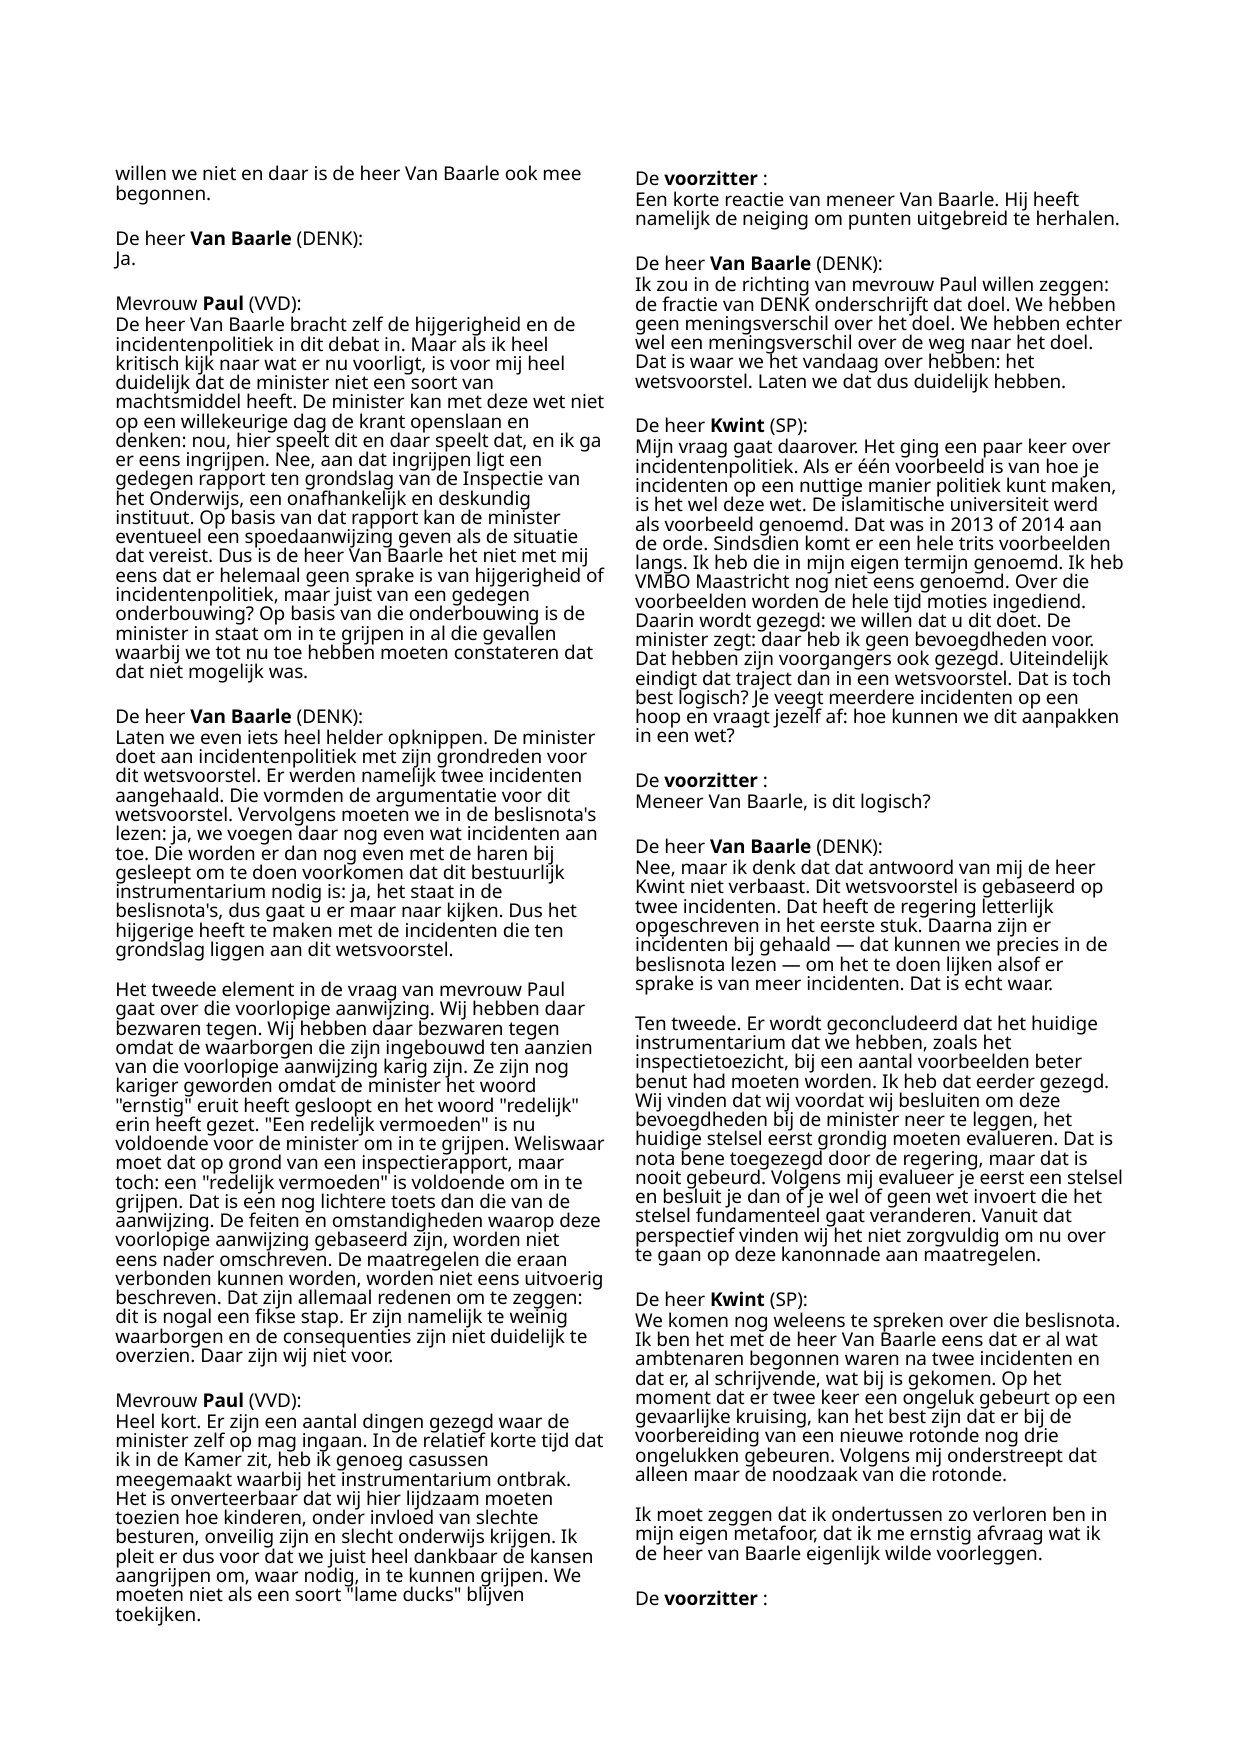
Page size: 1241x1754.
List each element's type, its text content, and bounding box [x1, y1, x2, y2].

text Mevrouw Paul (VVD): [115, 291, 605, 316]
text Ik zou in de richting van mevrouw Paul willen zeggen: de fractie van DENK onderschrijft dat doel. We hebben geen meningsverschil over het doel. We hebben echter wel een meningsverschil over de weg naar het doel. Dat is waar we het vandaag over hebben: het wetsvoorstel. Laten we dat dus duidelijk hebben. [635, 276, 1125, 392]
text De heer Van Baarle (DENK): [635, 251, 1125, 276]
text De heer Kwint (SP): [635, 1286, 1125, 1312]
text Heel kort. Er zijn een aantal dingen gezegd waar de minister zelf op mag ingaan. In de relatief korte tijd dat ik in de Kamer zit, heb ik genoeg casussen meegemaakt waarbij het instrumentarium ontbrak. Het is onverteerbaar dat wij hier lijdzaam moeten toezien hoe kinderen, onder invloed van slechte besturen, onveilig zijn en slecht onderwijs krijgen. Ik pleit er dus voor dat we juist heel dankbaar de kansen aangrijpen om, waar nodig, in te kunnen grijpen. We moeten niet als een soort "lame ducks" blijven toekijken. [115, 1413, 605, 1625]
text Laten we even iets heel helder opknippen. De minister doet aan incidentenpolitiek met zijn grondreden voor dit wetsvoorstel. Er werden namelijk twee incidenten aangehaald. Die vormden de argumentatie voor dit wetsvoorstel. Vervolgens moeten we in de beslisnota's lezen: ja, we voegen daar nog even wat incidenten aan toe. Die worden er dan nog even met de haren bij gesleept om te doen voorkomen dat dit bestuurlijk instrumentarium nodig is: ja, het staat in de beslisnota's, dus gaat u er maar naar kijken. Dus het hijgerige heeft te maken met de incidenten die ten grondslag liggen aan dit wetsvoorstel. [115, 729, 605, 960]
text willen we niet en daar is de heer Van Baarle ook mee begonnen. [115, 165, 605, 204]
text De heer Van Baarle (DENK): [635, 833, 1125, 859]
text De heer Kwint (SP): [635, 413, 1125, 438]
text Een korte reactie van meneer Van Baarle. Hij heeft namelijk de neiging om punten uitgebreid te herhalen. [635, 191, 1125, 230]
text Mevrouw Paul (VVD): [115, 1387, 605, 1413]
text De voorzitter : [635, 165, 1125, 191]
text Nee, maar ik denk dat dat antwoord van mij de heer Kwint niet verbaast. Dit wetsvoorstel is gebaseerd op twee incidenten. Dat heeft de regering letterlijk opgeschreven in het eerste stuk. Daarna zijn er incidenten bij gehaald — dat kunnen we precies in de beslisnota lezen — om het te doen lijken alsof er sprake is van meer incidenten. Dat is echt waar. [635, 859, 1125, 994]
text Het tweede element in de vraag van mevrouw Paul gaat over die voorlopige aanwijzing. Wij hebben daar bezwaren tegen. Wij hebben daar bezwaren tegen omdat de waarborgen die zijn ingebouwd ten aanzien van die voorlopige aanwijzing karig zijn. Ze zijn nog kariger geworden omdat de minister het woord "ernstig" eruit heeft gesloopt en het woord "redelijk" erin heeft gezet. "Een redelijk vermoeden" is nu voldoende voor de minister om in te grijpen. Weliswaar moet dat op grond van een inspectierapport, maar toch: een "redelijk vermoeden" is voldoende om in te grijpen. Dat is een nog lichtere toets dan die van de aanwijzing. De feiten en omstandigheden waarop deze voorlopige aanwijzing gebaseerd zijn, worden niet eens nader omschreven. De maatregelen die eraan verbonden kunnen worden, worden niet eens uitvoerig beschreven. Dat zijn allemaal redenen om te zeggen: dit is nogal een fikse stap. Er zijn namelijk te weinig waarborgen en de consequenties zijn niet duidelijk te overzien. Daar zijn wij niet voor. [115, 981, 605, 1366]
text We komen nog weleens te spreken over die beslisnota. Ik ben het met de heer Van Baarle eens dat er al wat ambtenaren begonnen waren na twee incidenten en dat er, al schrijvende, wat bij is gekomen. Op het moment dat er twee keer een ongeluk gebeurt op een gevaarlijke kruising, kan het best zijn dat er bij de voorbereiding van een nieuwe rotonde nog drie ongelukken gebeuren. Volgens mij onderstreept dat alleen maar de noodzaak van die rotonde. [635, 1312, 1125, 1485]
text De heer Van Baarle (DENK): [115, 703, 605, 729]
text Ik moet zeggen dat ik ondertussen zo verloren ben in mijn eigen metafoor, dat ik me ernstig afvraag wat ik de heer van Baarle eigenlijk wilde voorleggen. [635, 1506, 1125, 1564]
text De heer Van Baarle bracht zelf de hijgerigheid en de incidentenpolitiek in dit debat in. Maar als ik heel kritisch kijk naar wat er nu voorligt, is voor mij heel duidelijk dat de minister niet een soort van machtsmiddel heeft. De minister kan met deze wet niet op een willekeurige dag de krant openslaan en denken: nou, hier speelt dit en daar speelt dat, en ik ga er eens ingrijpen. Nee, aan dat ingrijpen ligt een gedegen rapport ten grondslag van de Inspectie van het Onderwijs, een onafhankelijk en deskundig instituut. Op basis van dat rapport kan de minister eventueel een spoedaanwijzing geven als de situatie dat vereist. Dus is de heer Van Baarle het niet met mij eens dat er helemaal geen sprake is van hijgerigheid of incidentenpolitiek, maar juist van een gedegen onderbouwing? Op basis van die onderbouwing is de minister in staat om in te grijpen in al die gevallen waarbij we tot nu toe hebben moeten constateren dat dat niet mogelijk was. [115, 316, 605, 682]
text De heer Van Baarle (DENK): [115, 225, 605, 250]
text De voorzitter : [635, 768, 1125, 793]
text De voorzitter : [635, 1585, 1125, 1610]
text Ja. [115, 250, 605, 270]
text Mijn vraag gaat daarover. Het ging een paar keer over incidentenpolitiek. Als er één voorbeeld is van hoe je incidenten op een nuttige manier politiek kunt maken, is het wel deze wet. De islamitische universiteit werd als voorbeeld genoemd. Dat was in 2013 of 2014 aan de orde. Sindsdien komt er een hele trits voorbeelden langs. Ik heb die in mijn eigen termijn genoemd. Ik heb VMBO Maastricht nog niet eens genoemd. Over die voorbeelden worden de hele tijd moties ingediend. Daarin wordt gezegd: we willen dat u dit doet. De minister zegt: daar heb ik geen bevoegdheden voor. Dat hebben zijn voorgangers ook gezegd. Uiteindelijk eindigt dat traject dan in een wetsvoorstel. Dat is toch best logisch? Je veegt meerdere incidenten op een hoop en vraagt jezelf af: hoe kunnen we dit aanpakken in een wet? [635, 438, 1125, 747]
text Meneer Van Baarle, is dit logisch? [635, 793, 1125, 813]
text Ten tweede. Er wordt geconcludeerd dat het huidige instrumentarium dat we hebben, zoals het inspectietoezicht, bij een aantal voorbeelden beter benut had moeten worden. Ik heb dat eerder gezegd. Wij vinden dat wij voordat wij besluiten om deze bevoegdheden bij de minister neer te leggen, het huidige stelsel eerst grondig moeten evalueren. Dat is nota bene toegezegd door de regering, maar dat is nooit gebeurd. Volgens mij evalueer je eerst een stelsel en besluit je dan of je wel of geen wet invoert die het stelsel fundamenteel gaat veranderen. Vanuit dat perspectief vinden wij het niet zorgvuldig om nu over te gaan op deze kanonnade aan maatregelen. [635, 1015, 1125, 1265]
